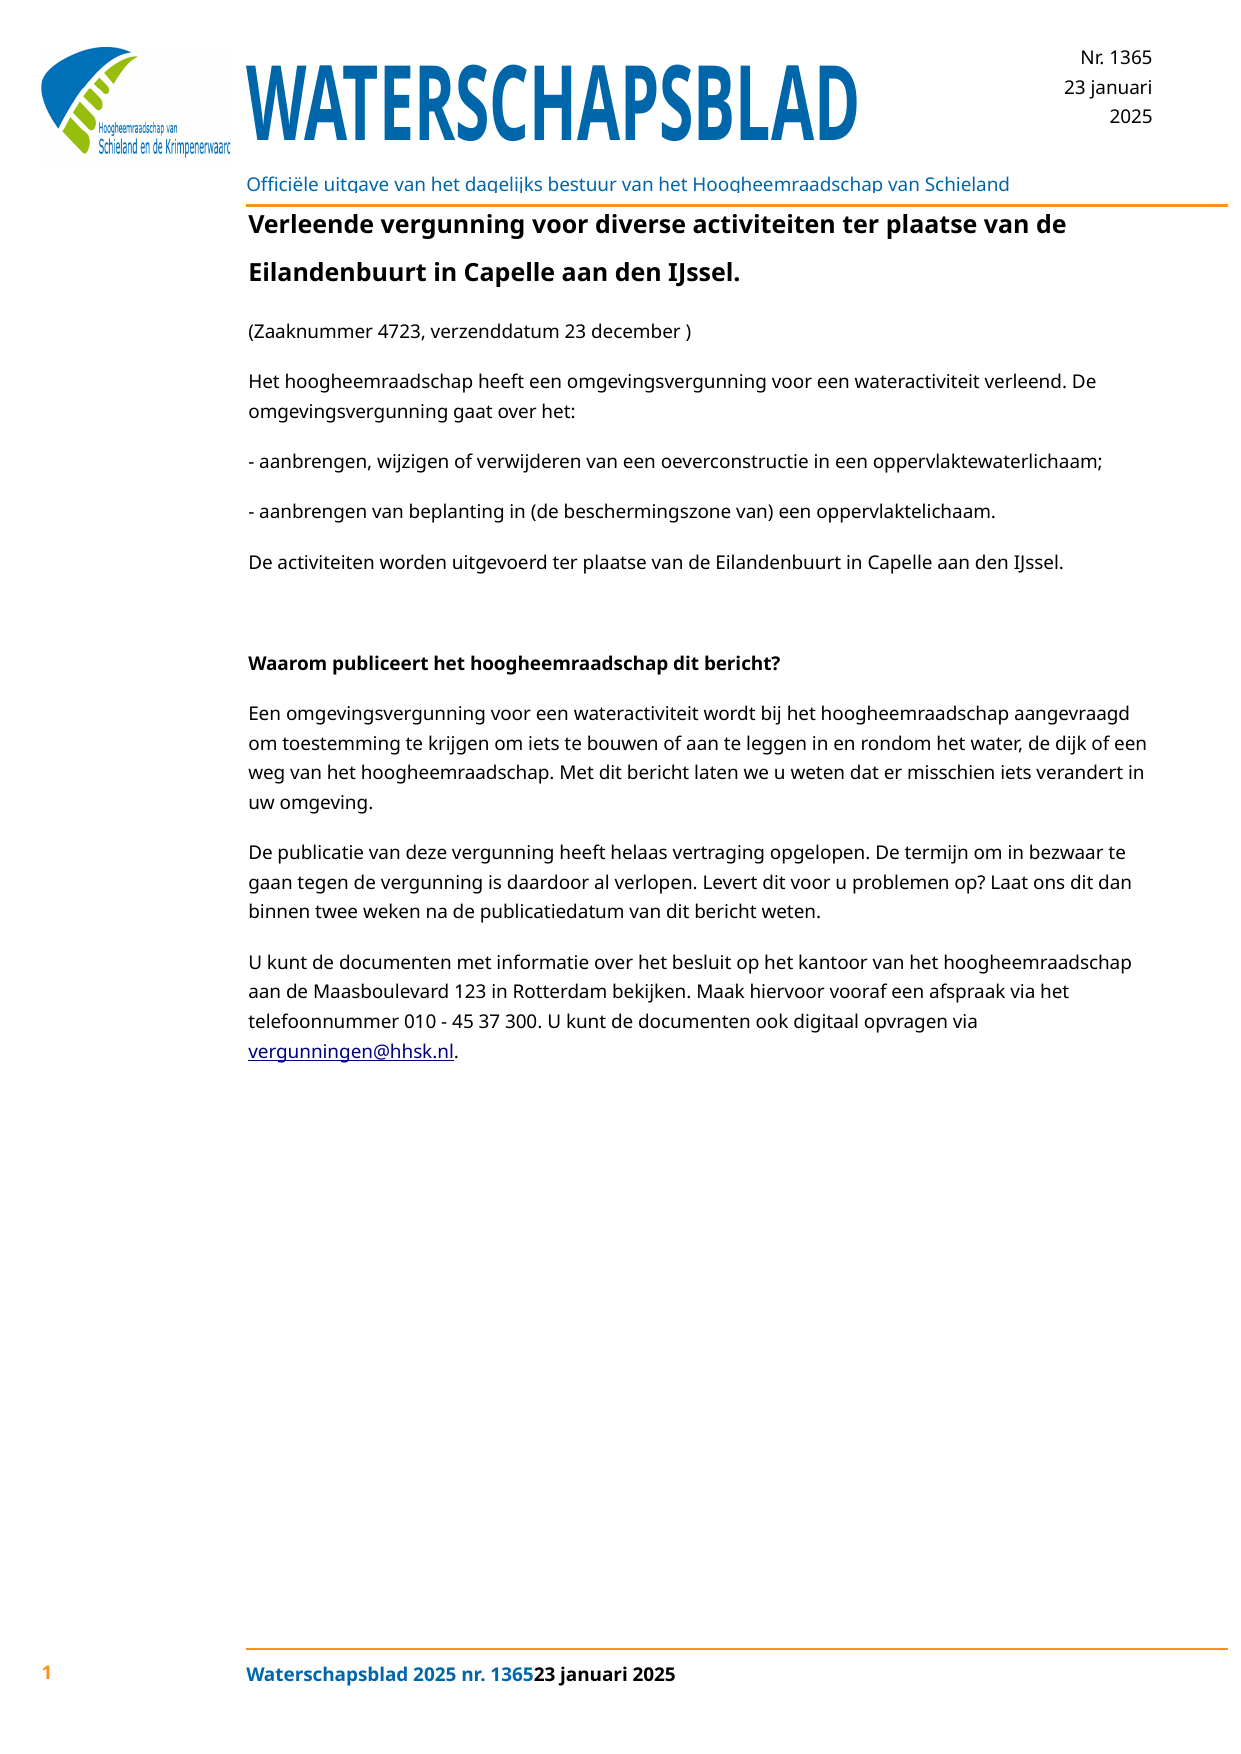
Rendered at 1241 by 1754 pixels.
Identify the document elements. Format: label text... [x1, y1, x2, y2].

text Verleende vergunning voor diverse activiteiten ter plaatse van de Eilandenbuurt in Capelle aan den IJssel. [248, 207, 1152, 288]
picture [41, 47, 231, 172]
text De publicatie van deze vergunning heeft helaas vertraging opgelopen. De termijn om in bezwaar te gaan tegen de vergunning is daardoor al verlopen. Levert dit voor u problemen op? Laat ons dit dan binnen twee weken na de publicatiedatum van dit bericht weten. [248, 839, 1152, 924]
text Waarom publiceert het hoogheemraadschap dit bericht? [248, 650, 1152, 676]
text (Zaaknummer 4723, verzenddatum 23 december ) [248, 318, 1152, 344]
text Een omgevingsvergunning voor een wateractiviteit wordt bij het hoogheemraadschap aangevraagd om toestemming te krijgen om iets te bouwen of aan te leggen in en rondom het water, de dijk of een weg van het hoogheemraadschap. Met dit bericht laten we u weten dat er misschien iets verandert in uw omgeving. [248, 700, 1152, 815]
text - aanbrengen, wijzigen of verwijderen van een oeverconstructie in een oppervlaktewaterlichaam; [248, 448, 1152, 474]
text U kunt de documenten met informatie over het besluit op het kantoor van het hoogheemraadschap aan de Maasboulevard 123 in Rotterdam bekijken. Maak hiervoor vooraf een afspraak via het telefoonnummer 010 - 45 37 300. U kunt de documenten ook digitaal opvragen via vergunningen@hhsk.nl. [248, 949, 1152, 1064]
text - aanbrengen van beplanting in (de beschermingszone van) een oppervlaktelichaam. [248, 499, 1152, 524]
text Het hoogheemraadschap heeft een omgevingsvergunning voor een wateractiviteit verleend. De omgevingsvergunning gaat over het: [248, 368, 1152, 424]
text De activiteiten worden uitgevoerd ter plaatse van de Eilandenbuurt in Capelle aan den IJssel. [248, 549, 1152, 575]
